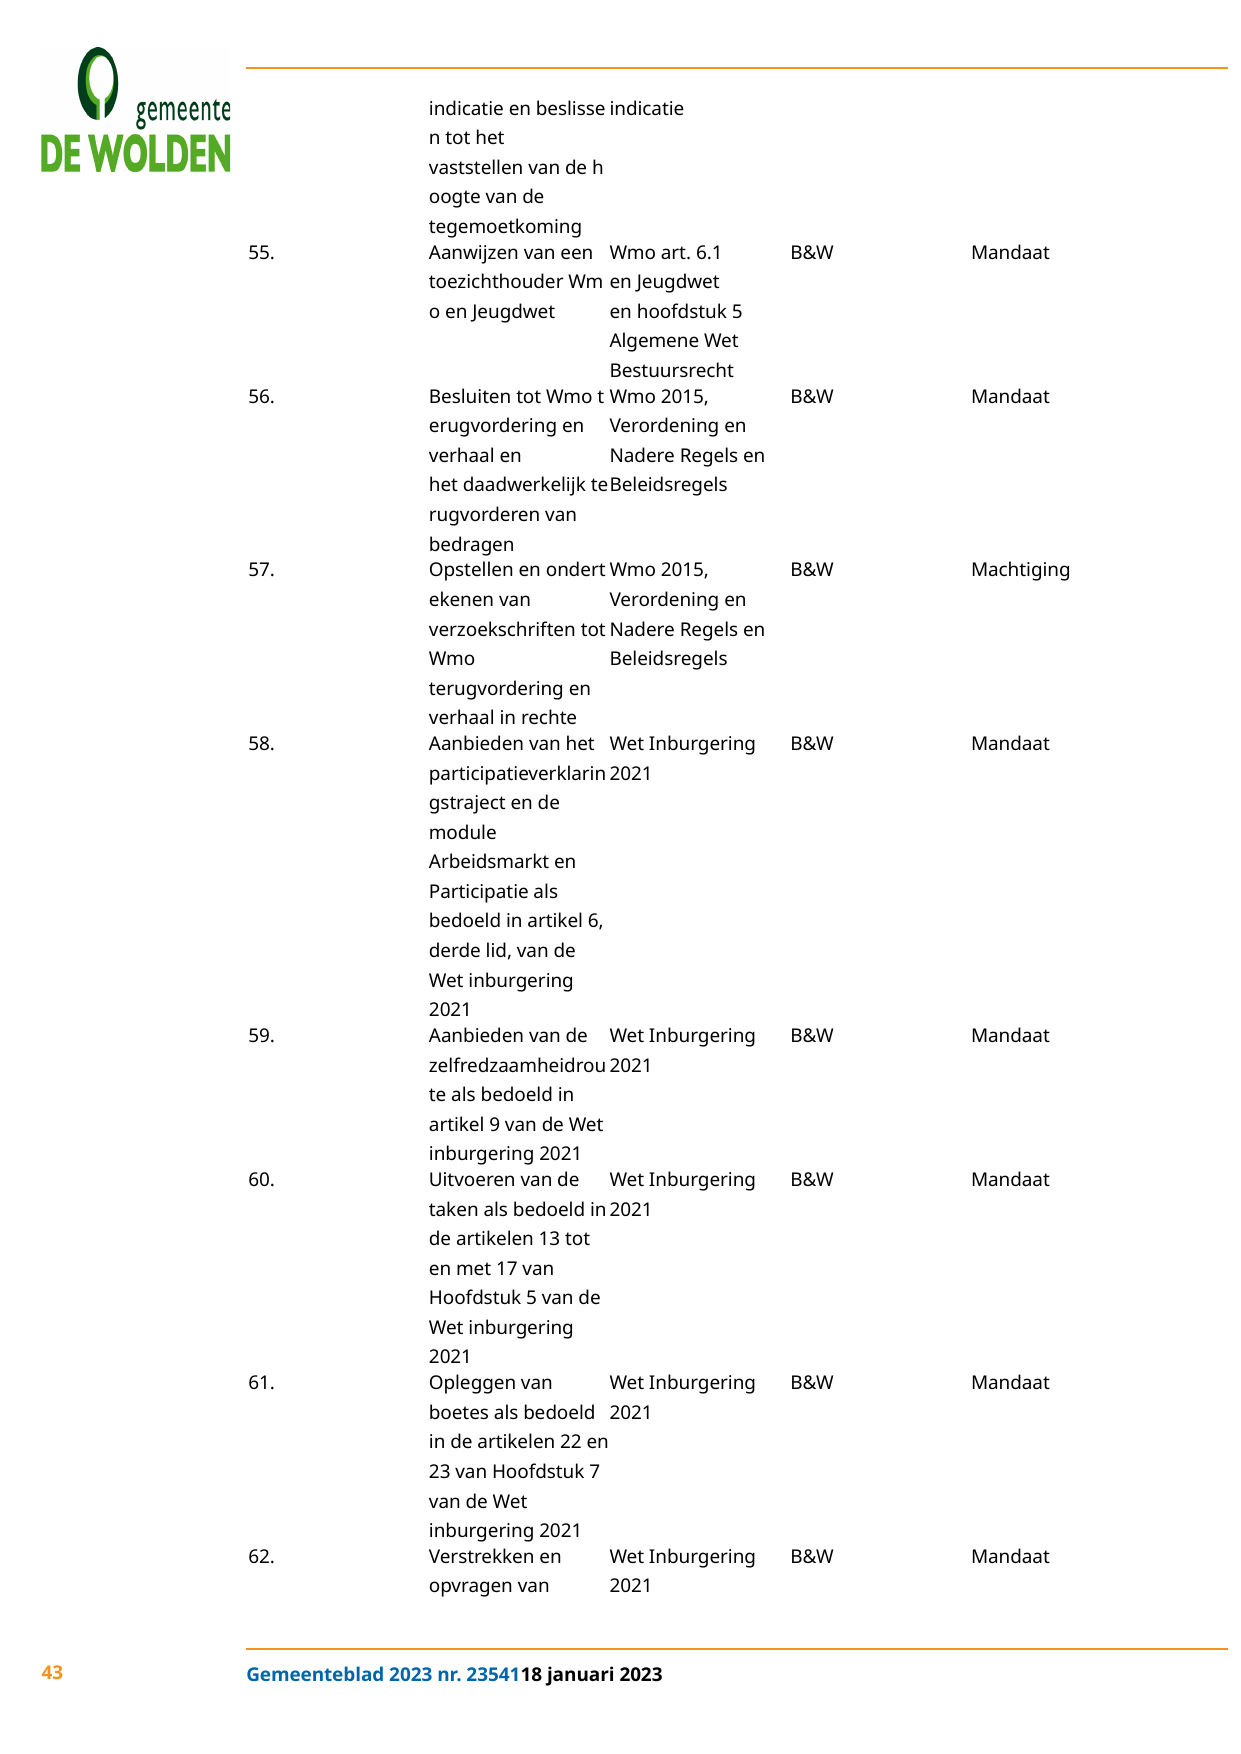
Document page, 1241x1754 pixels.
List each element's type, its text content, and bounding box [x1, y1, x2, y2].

table_cell Mandaat [971, 1543, 1152, 1598]
table_cell Wmo 2015, Verordening en Nadere Regels en Beleidsregels [609, 557, 790, 730]
table_cell [971, 95, 1152, 239]
table_cell 62. [248, 1543, 429, 1598]
table_cell B&W [790, 383, 971, 557]
table_cell Besluiten tot Wmo terugvordering en verhaal en het daadwerkelijk terugvorderen van bedragen [429, 383, 609, 557]
table_cell 59. [248, 1022, 429, 1166]
table_cell B&W [790, 557, 971, 730]
table_cell Aanwijzen van een toezichthouder Wmo en Jeugdwet [429, 239, 609, 383]
table_cell Wmo art. 6.1 en Jeugdwet en hoofdstuk 5 Algemene Wet Bestuursrecht [609, 239, 790, 383]
table_cell Machtiging [971, 557, 1152, 730]
table_cell Mandaat [971, 1370, 1152, 1543]
table_cell 60. [248, 1166, 429, 1369]
table_cell Wet Inburgering 2021 [609, 730, 790, 1022]
table_cell Wet Inburgering 2021 [609, 1543, 790, 1598]
table_cell Opleggen van boetes als bedoeld in de artikelen 22 en 23 van Hoofdstuk 7 van de Wet inburgering 2021 [429, 1370, 609, 1543]
table_cell 55. [248, 239, 429, 383]
table_cell B&W [790, 1022, 971, 1166]
table_cell Mandaat [971, 239, 1152, 383]
table_cell 57. [248, 557, 429, 730]
table_cell Mandaat [971, 383, 1152, 557]
table_cell 56. [248, 383, 429, 557]
table_cell Wet Inburgering 2021 [609, 1166, 790, 1369]
table_cell 58. [248, 730, 429, 1022]
table_cell [248, 95, 429, 239]
table_cell B&W [790, 239, 971, 383]
table_cell B&W [790, 730, 971, 1022]
table_cell Wet Inburgering 2021 [609, 1022, 790, 1166]
table_cell indicatie en beslissen tot het vaststellen van de hoogte van de tegemoetkoming [429, 95, 609, 239]
table_cell Mandaat [971, 730, 1152, 1022]
table_cell Verstrekken en opvragen van [429, 1543, 609, 1598]
table_cell Wmo 2015, Verordening en Nadere Regels en Beleidsregels [609, 383, 790, 557]
table_cell Uitvoeren van de taken als bedoeld in de artikelen 13 tot en met 17 van Hoofdstuk 5 van de Wet inburgering 2021 [429, 1166, 609, 1369]
table_cell B&W [790, 1370, 971, 1543]
table_cell Mandaat [971, 1166, 1152, 1369]
table_cell B&W [790, 1543, 971, 1598]
table_cell B&W [790, 1166, 971, 1369]
table_cell Wet Inburgering 2021 [609, 1370, 790, 1543]
picture [41, 47, 231, 172]
table_cell [790, 95, 971, 239]
table_cell Aanbieden van het participatieverklaringstraject en de module Arbeidsmarkt en Participatie als bedoeld in artikel 6, derde lid, van de Wet inburgering 2021 [429, 730, 609, 1022]
table_cell Aanbieden van de zelfredzaamheidroute als bedoeld in artikel 9 van de Wet inburgering 2021 [429, 1022, 609, 1166]
table_cell indicatie [609, 95, 790, 239]
table_cell 61. [248, 1370, 429, 1543]
table_cell Mandaat [971, 1022, 1152, 1166]
table_cell Opstellen en ondertekenen van verzoekschriften tot Wmo terugvordering en verhaal in rechte [429, 557, 609, 730]
